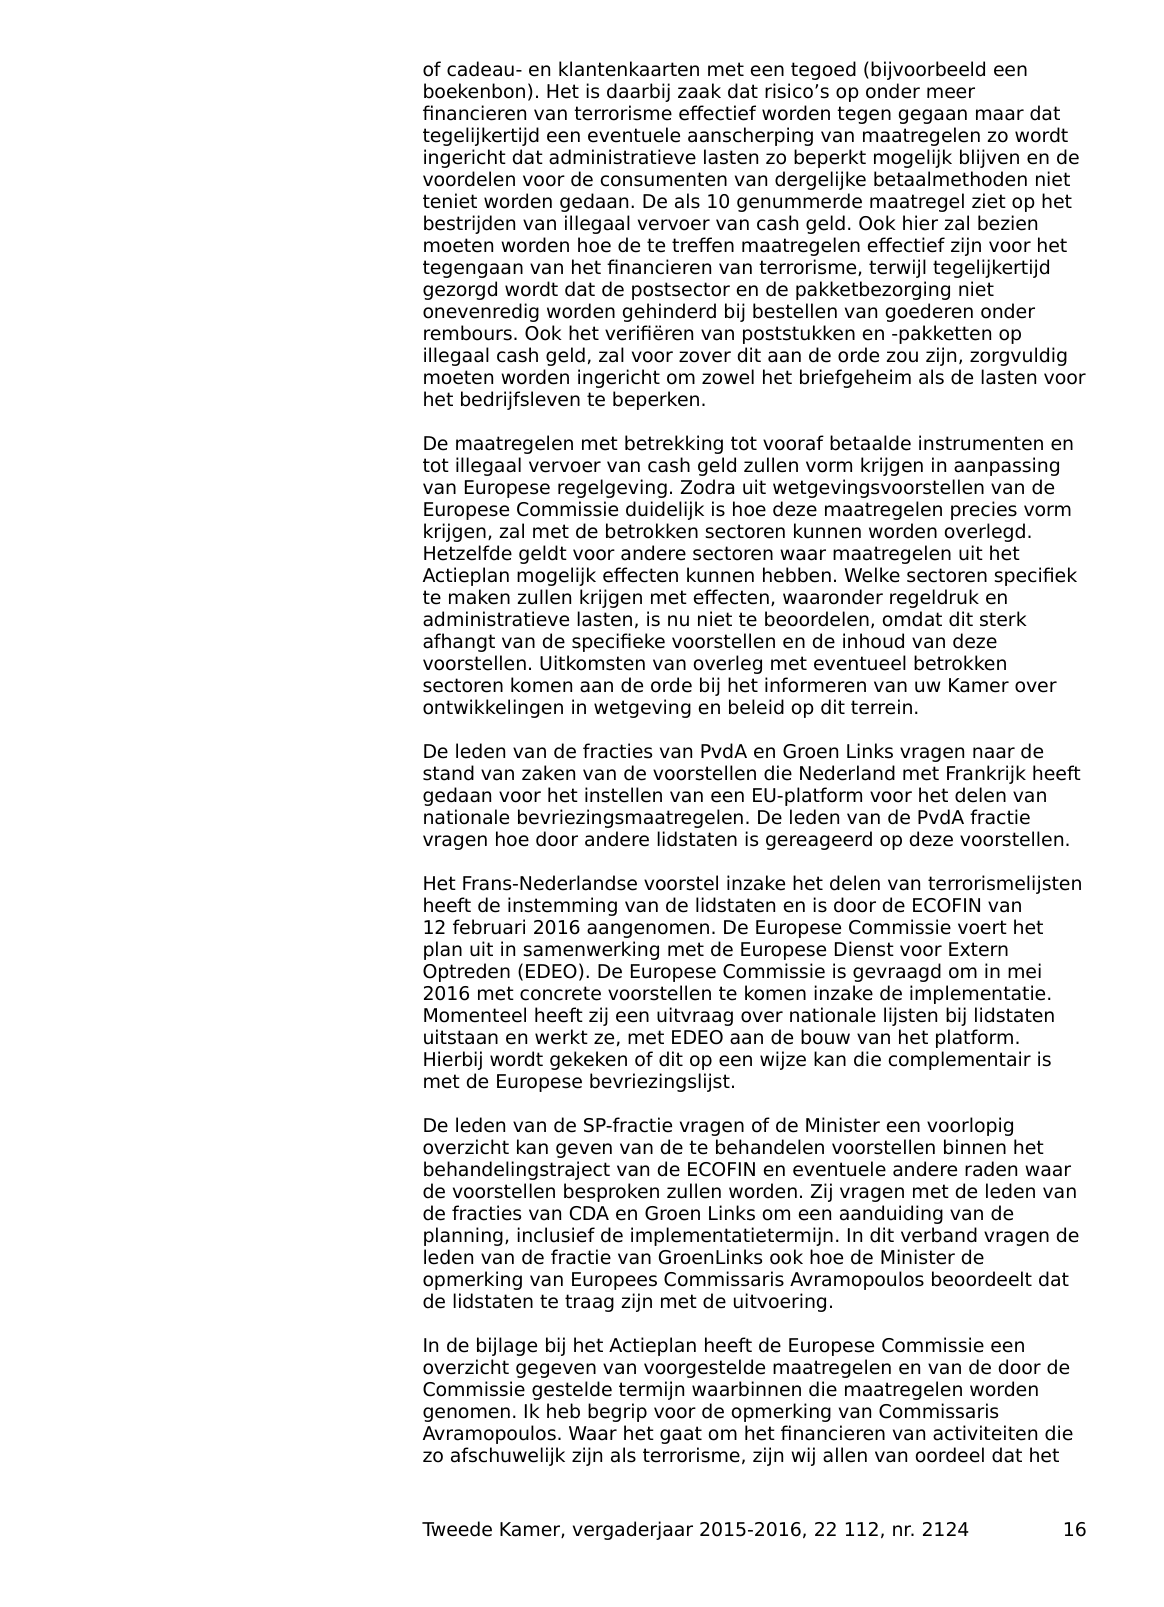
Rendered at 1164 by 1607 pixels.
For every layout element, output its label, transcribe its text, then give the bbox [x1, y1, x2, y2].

text De leden van de SP-fractie vragen of de Minister een voorlopig overzicht kan geven van de te behandelen voorstellen binnen het behandelingstraject van de ECOFIN en eventuele andere raden waar de voorstellen besproken zullen worden. Zij vragen met de leden van de fracties van CDA en Groen Links om een aanduiding van de planning, inclusief de implementatietermijn. In dit verband vragen de leden van de fractie van GroenLinks ook hoe de Minister de opmerking van Europees Commissaris Avramopoulos beoordeelt dat de lidstaten te traag zijn met de uitvoering. [422, 1115, 1087, 1313]
text In de bijlage bij het Actieplan heeft de Europese Commissie een overzicht gegeven van voorgestelde maatregelen en van de door de Commissie gestelde termijn waarbinnen die maatregelen worden genomen. Ik heb begrip voor de opmerking van Commissaris Avramopoulos. Waar het gaat om het financieren van activiteiten die zo afschuwelijk zijn als terrorisme, zijn wij allen van oordeel dat het [422, 1335, 1087, 1467]
text De maatregelen met betrekking tot vooraf betaalde instrumenten en tot illegaal vervoer van cash geld zullen vorm krijgen in aanpassing van Europese regelgeving. Zodra uit wetgevingsvoorstellen van de Europese Commissie duidelijk is hoe deze maatregelen precies vorm krijgen, zal met de betrokken sectoren kunnen worden overlegd. Hetzelfde geldt voor andere sectoren waar maatregelen uit het Actieplan mogelijk effecten kunnen hebben. Welke sectoren specifiek te maken zullen krijgen met effecten, waaronder regeldruk en administratieve lasten, is nu niet te beoordelen, omdat dit sterk afhangt van de specifieke voorstellen en de inhoud van deze voorstellen. Uitkomsten van overleg met eventueel betrokken sectoren komen aan de orde bij het informeren van uw Kamer over ontwikkelingen in wetgeving en beleid op dit terrein. [422, 433, 1087, 719]
text of cadeau- en klantenkaarten met een tegoed (bijvoorbeeld een boekenbon). Het is daarbij zaak dat risico’s op onder meer financieren van terrorisme effectief worden tegen gegaan maar dat tegelijkertijd een eventuele aanscherping van maatregelen zo wordt ingericht dat administratieve lasten zo beperkt mogelijk blijven en de voordelen voor de consumenten van dergelijke betaalmethoden niet teniet worden gedaan. De als 10 genummerde maatregel ziet op het bestrijden van illegaal vervoer van cash geld. Ook hier zal bezien moeten worden hoe de te treffen maatregelen effectief zijn voor het tegengaan van het financieren van terrorisme, terwijl tegelijkertijd gezorgd wordt dat de postsector en de pakketbezorging niet onevenredig worden gehinderd bij bestellen van goederen onder rembours. Ook het verifiëren van poststukken en -pakketten op illegaal cash geld, zal voor zover dit aan de orde zou zijn, zorgvuldig moeten worden ingericht om zowel het briefgeheim als de lasten voor het bedrijfsleven te beperken. [422, 59, 1087, 411]
text Het Frans-Nederlandse voorstel inzake het delen van terrorismelijsten heeft de instemming van de lidstaten en is door de ECOFIN van 12 februari 2016 aangenomen. De Europese Commissie voert het plan uit in samenwerking met de Europese Dienst voor Extern Optreden (EDEO). De Europese Commissie is gevraagd om in mei 2016 met concrete voorstellen te komen inzake de implementatie. Momenteel heeft zij een uitvraag over nationale lijsten bij lidstaten uitstaan en werkt ze, met EDEO aan de bouw van het platform. Hierbij wordt gekeken of dit op een wijze kan die complementair is met de Europese bevriezingslijst. [422, 873, 1087, 1093]
text De leden van de fracties van PvdA en Groen Links vragen naar de stand van zaken van de voorstellen die Nederland met Frankrijk heeft gedaan voor het instellen van een EU-platform voor het delen van nationale bevriezingsmaatregelen. De leden van de PvdA fractie vragen hoe door andere lidstaten is gereageerd op deze voorstellen. [422, 741, 1087, 851]
